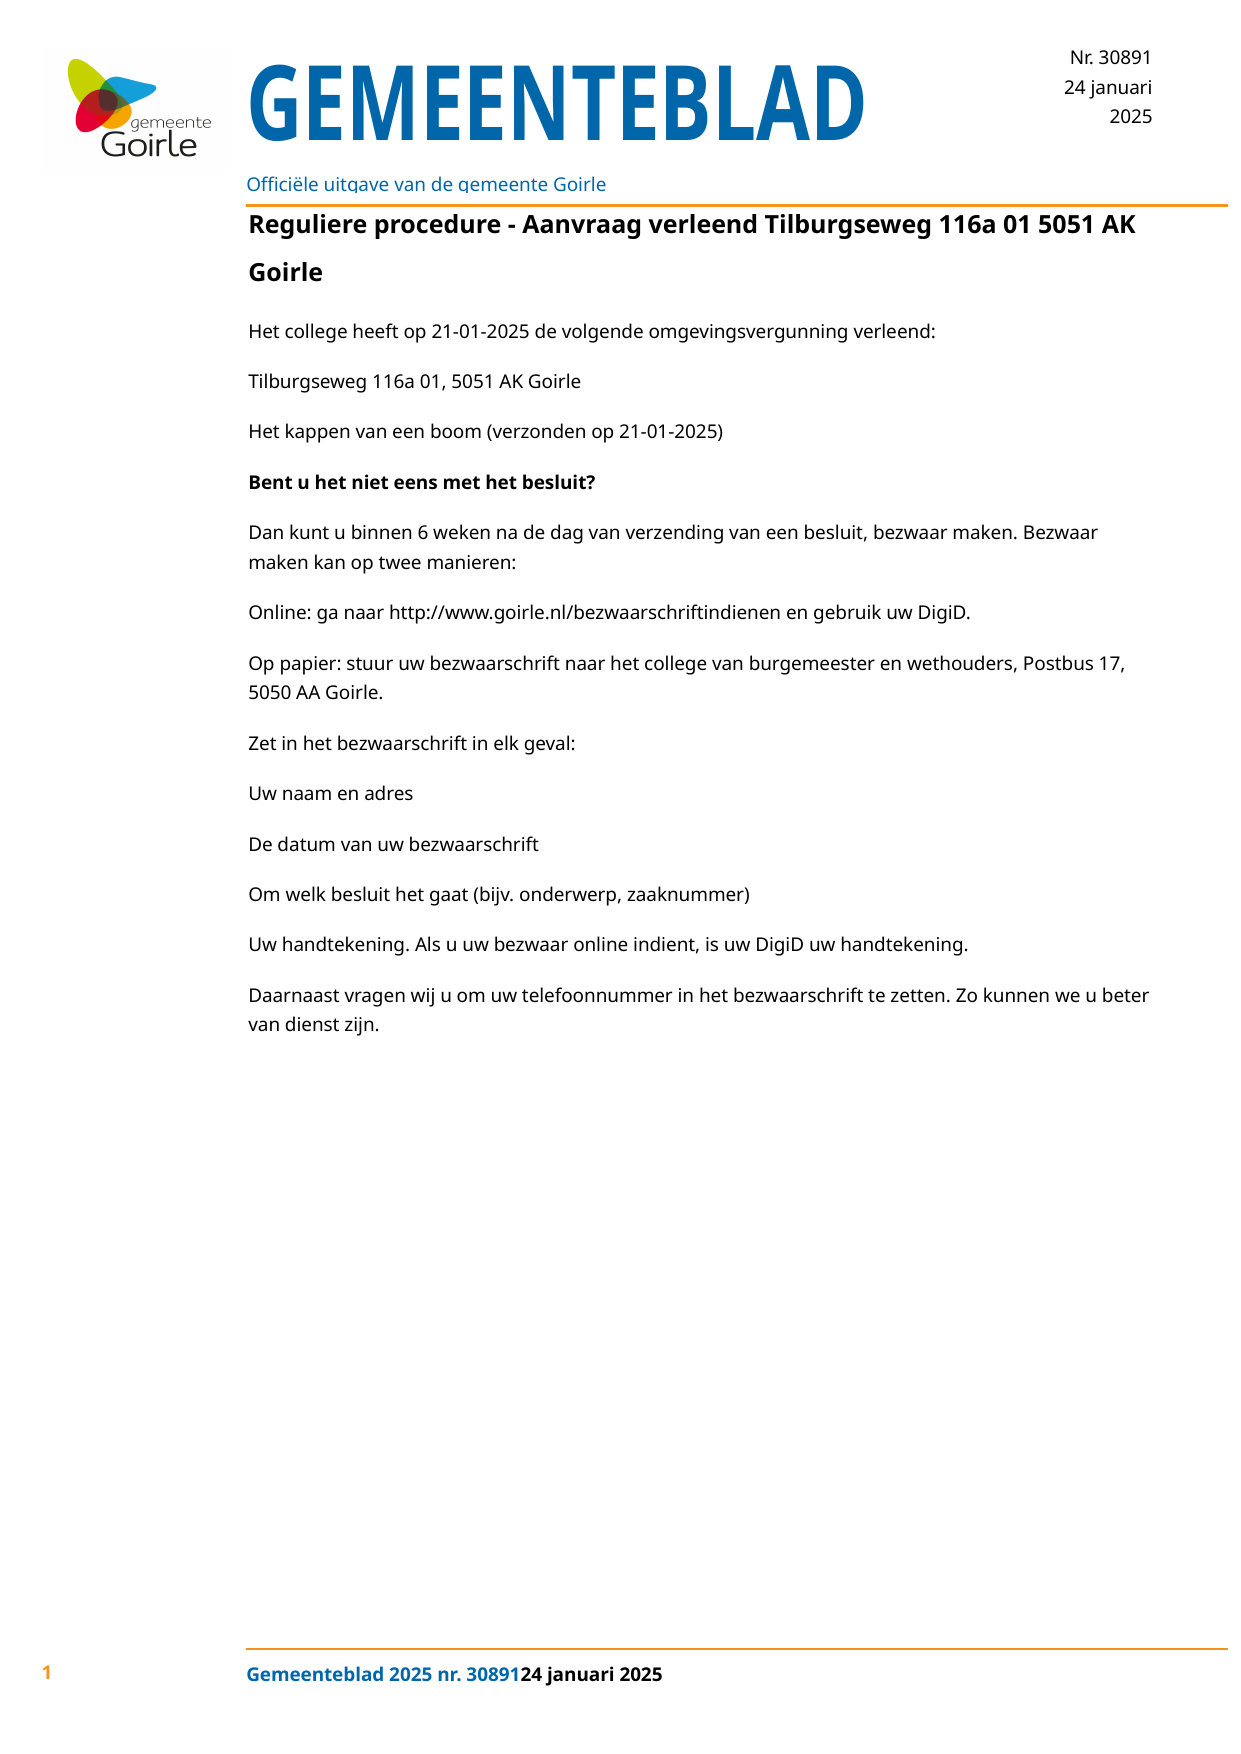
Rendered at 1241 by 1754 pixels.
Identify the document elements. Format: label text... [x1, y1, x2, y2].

text Uw handtekening. Als u uw bezwaar online indient, is uw DigiD uw handtekening. [248, 932, 1152, 957]
text Reguliere procedure - Aanvraag verleend Tilburgseweg 116a 01 5051 AK Goirle [248, 207, 1152, 288]
text Online: ga naar http://www.goirle.nl/bezwaarschriftindienen en gebruik uw DigiD. [248, 599, 1152, 625]
text Bent u het niet eens met het besluit? [248, 469, 1152, 495]
text Het college heeft op 21-01-2025 de volgende omgevingsvergunning verleend: [248, 318, 1152, 344]
text Op papier: stuur uw bezwaarschrift naar het college van burgemeester en wethouders, Postbus 17, 5050 AA Goirle. [248, 650, 1152, 705]
text Dan kunt u binnen 6 weken na de dag van verzending van een besluit, bezwaar maken. Bezwaar maken kan op twee manieren: [248, 519, 1152, 575]
text Zet in het bezwaarschrift in elk geval: [248, 730, 1152, 756]
text Om welk besluit het gaat (bijv. onderwerp, zaaknummer) [248, 881, 1152, 907]
text Het kappen van een boom (verzonden op 21-01-2025) [248, 419, 1152, 444]
text Tilburgseweg 116a 01, 5051 AK Goirle [248, 368, 1152, 394]
picture [41, 47, 231, 172]
text Uw naam en adres [248, 780, 1152, 806]
text Daarnaast vragen wij u om uw telefoonnummer in het bezwaarschrift te zetten. Zo kunnen we u beter van dienst zijn. [248, 982, 1152, 1037]
text De datum van uw bezwaarschrift [248, 831, 1152, 857]
